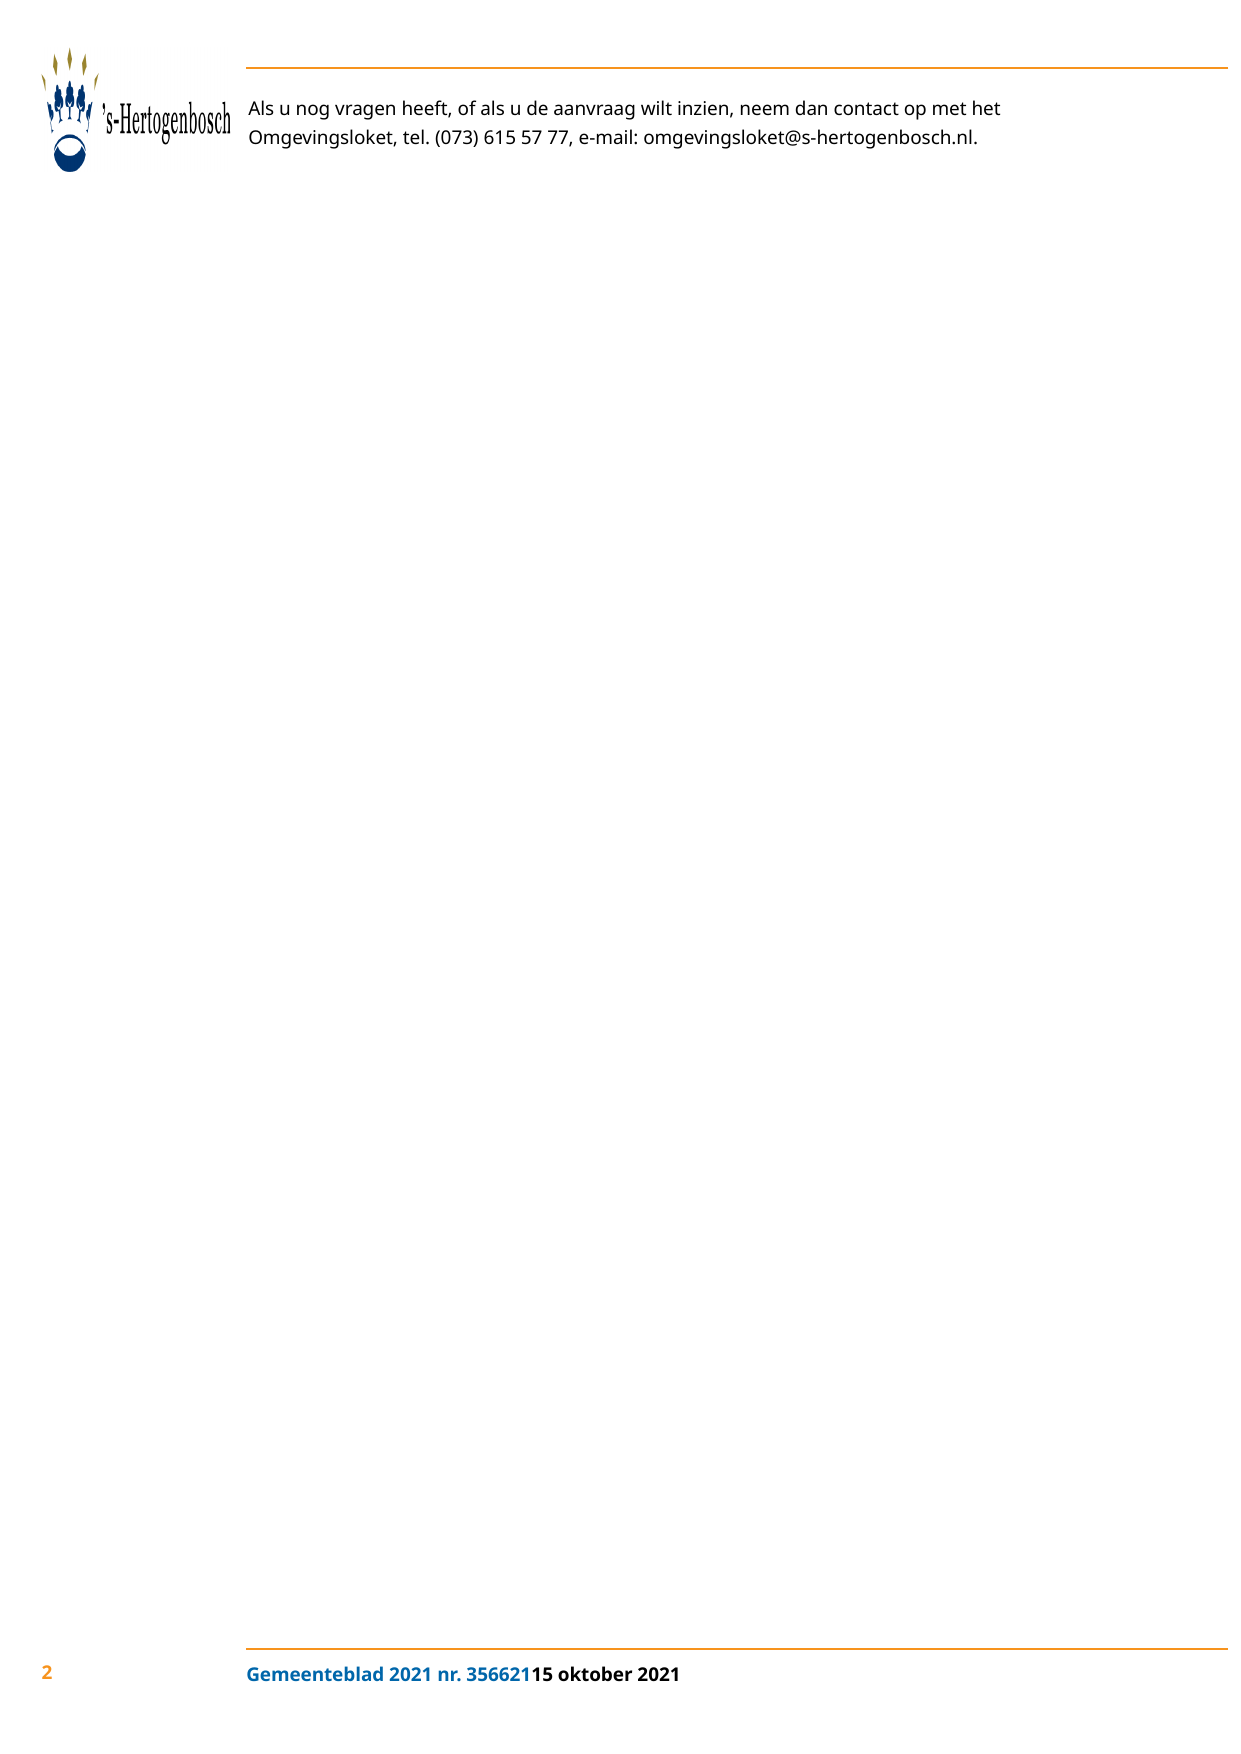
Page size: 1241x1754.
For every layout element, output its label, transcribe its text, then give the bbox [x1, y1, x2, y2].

picture [41, 47, 231, 172]
text Als u nog vragen heeft, of als u de aanvraag wilt inzien, neem dan contact op met het Omgevingsloket, tel. (073) 615 57 77, e-mail: omgevingsloket@s-hertogenbosch.nl. [248, 95, 1152, 150]
